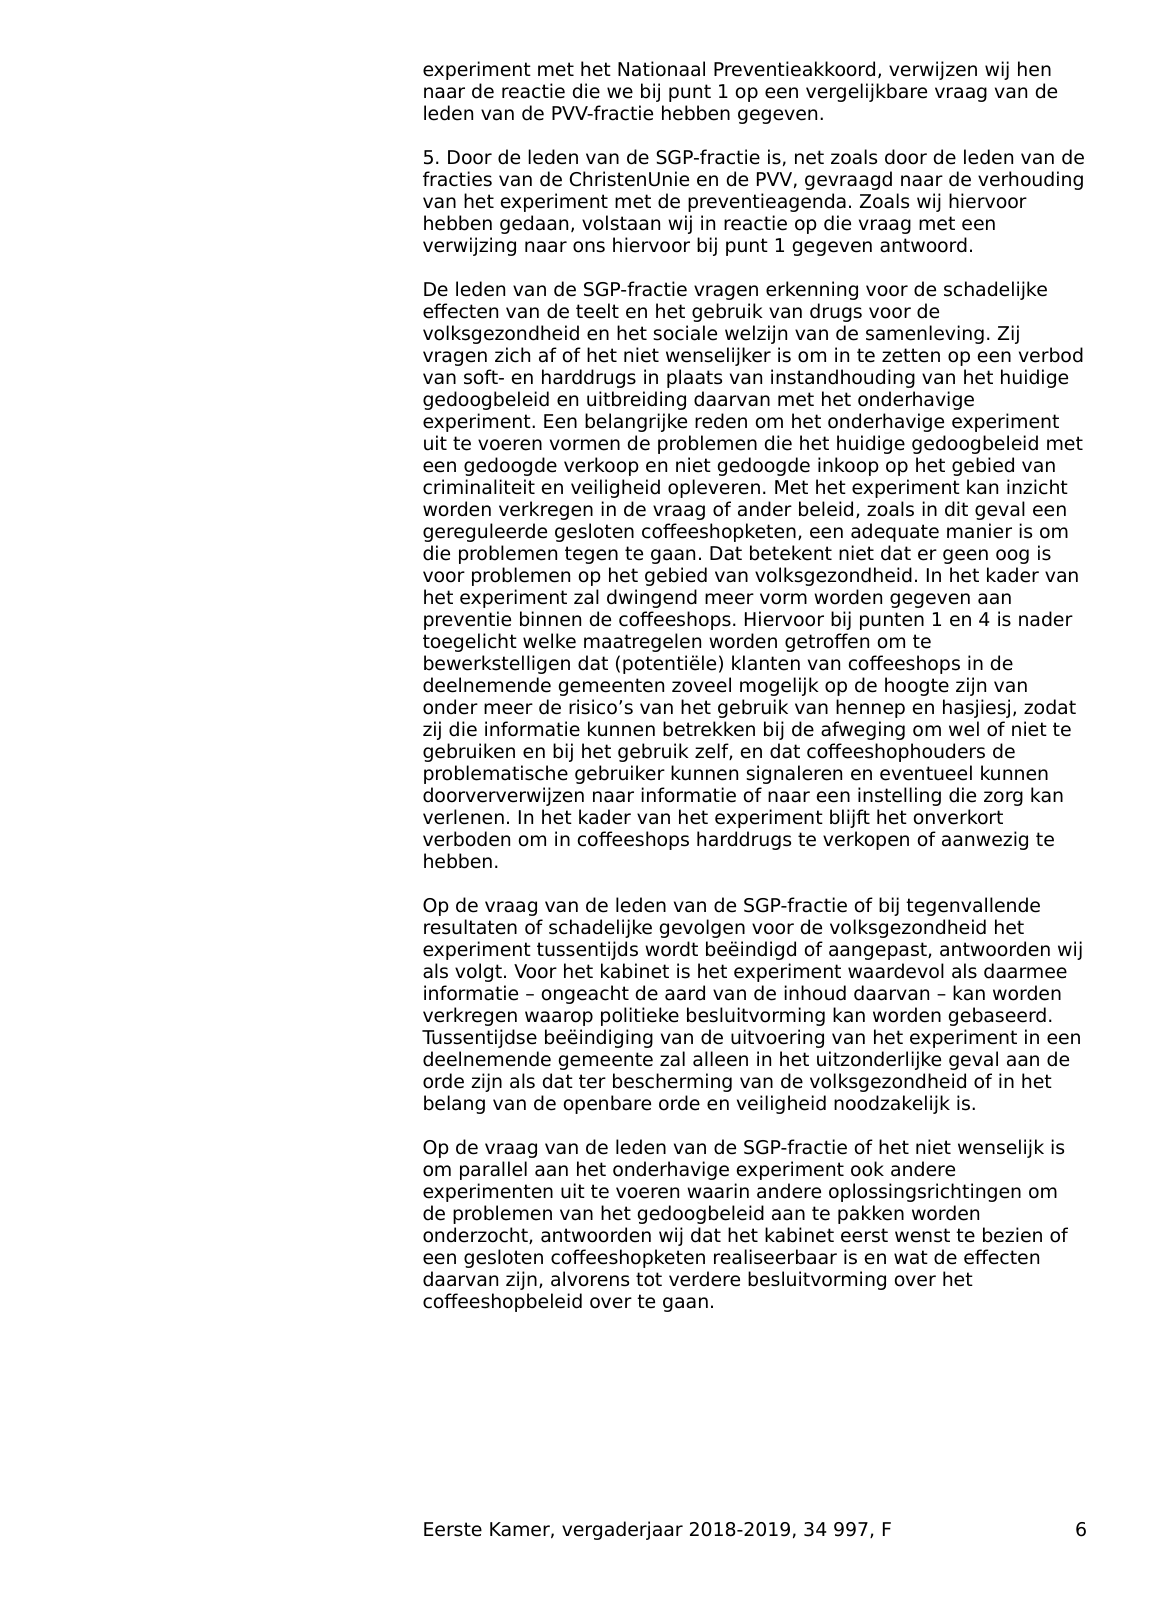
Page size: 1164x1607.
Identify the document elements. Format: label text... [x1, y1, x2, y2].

text Op de vraag van de leden van de SGP-fractie of bij tegenvallende resultaten of schadelijke gevolgen voor de volksgezondheid het experiment tussentijds wordt beëindigd of aangepast, antwoorden wij als volgt. Voor het kabinet is het experiment waardevol als daarmee informatie – ongeacht de aard van de inhoud daarvan – kan worden verkregen waarop politieke besluitvorming kan worden gebaseerd. Tussentijdse beëindiging van de uitvoering van het experiment in een deelnemende gemeente zal alleen in het uitzonderlijke geval aan de orde zijn als dat ter bescherming van de volksgezondheid of in het belang van de openbare orde en veiligheid noodzakelijk is. [422, 895, 1087, 1115]
text 5. Door de leden van de SGP-fractie is, net zoals door de leden van de fracties van de ChristenUnie en de PVV, gevraagd naar de verhouding van het experiment met de preventieagenda. Zoals wij hiervoor hebben gedaan, volstaan wij in reactie op die vraag met een verwijzing naar ons hiervoor bij punt 1 gegeven antwoord. [422, 147, 1087, 257]
text Op de vraag van de leden van de SGP-fractie of het niet wenselijk is om parallel aan het onderhavige experiment ook andere experimenten uit te voeren waarin andere oplossingsrichtingen om de problemen van het gedoogbeleid aan te pakken worden onderzocht, antwoorden wij dat het kabinet eerst wenst te bezien of een gesloten coffeeshopketen realiseerbaar is en wat de effecten daarvan zijn, alvorens tot verdere besluitvorming over het coffeeshopbeleid over te gaan. [422, 1137, 1087, 1313]
text experiment met het Nationaal Preventieakkoord, verwijzen wij hen naar de reactie die we bij punt 1 op een vergelijkbare vraag van de leden van de PVV-fractie hebben gegeven. [422, 59, 1087, 125]
text De leden van de SGP-fractie vragen erkenning voor de schadelijke effecten van de teelt en het gebruik van drugs voor de volksgezondheid en het sociale welzijn van de samenleving. Zij vragen zich af of het niet wenselijker is om in te zetten op een verbod van soft- en harddrugs in plaats van instandhouding van het huidige gedoogbeleid en uitbreiding daarvan met het onderhavige experiment. Een belangrijke reden om het onderhavige experiment uit te voeren vormen de problemen die het huidige gedoogbeleid met een gedoogde verkoop en niet gedoogde inkoop op het gebied van criminaliteit en veiligheid opleveren. Met het experiment kan inzicht worden verkregen in de vraag of ander beleid, zoals in dit geval een gereguleerde gesloten coffeeshopketen, een adequate manier is om die problemen tegen te gaan. Dat betekent niet dat er geen oog is voor problemen op het gebied van volksgezondheid. In het kader van het experiment zal dwingend meer vorm worden gegeven aan preventie binnen de coffeeshops. Hiervoor bij punten 1 en 4 is nader toegelicht welke maatregelen worden getroffen om te bewerkstelligen dat (potentiële) klanten van coffeeshops in de deelnemende gemeenten zoveel mogelijk op de hoogte zijn van onder meer de risico’s van het gebruik van hennep en hasjiesj, zodat zij die informatie kunnen betrekken bij de afweging om wel of niet te gebruiken en bij het gebruik zelf, en dat coffeeshophouders de problematische gebruiker kunnen signaleren en eventueel kunnen doorververwijzen naar informatie of naar een instelling die zorg kan verlenen. In het kader van het experiment blijft het onverkort verboden om in coffeeshops harddrugs te verkopen of aanwezig te hebben. [422, 279, 1087, 873]
